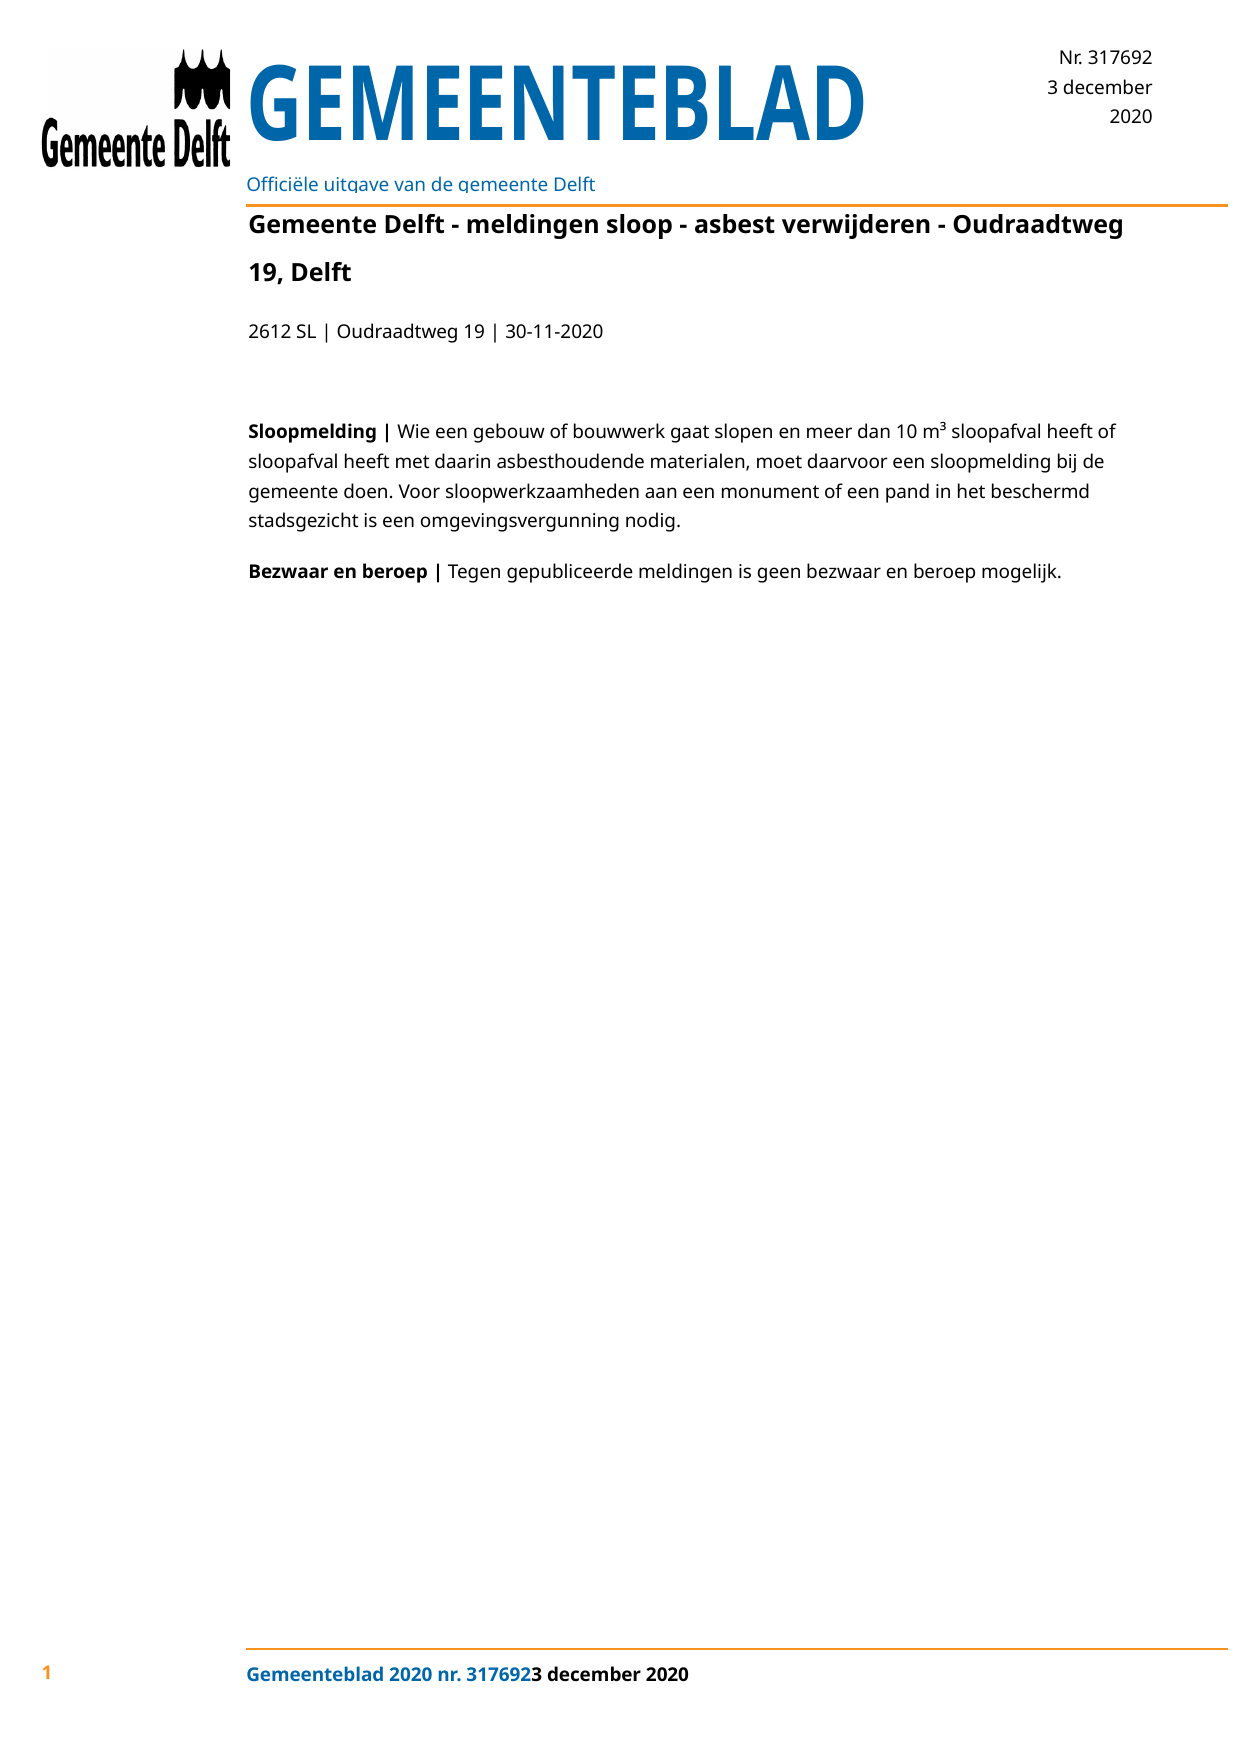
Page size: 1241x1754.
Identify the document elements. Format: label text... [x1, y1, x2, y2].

text Gemeente Delft - meldingen sloop - asbest verwijderen - Oudraadtweg 19, Delft [248, 207, 1152, 288]
text Sloopmelding | Wie een gebouw of bouwwerk gaat slopen en meer dan 10 m³ sloopafval heeft of sloopafval heeft met daarin asbesthoudende materialen, moet daarvoor een sloopmelding bij de gemeente doen. Voor sloopwerkzaamheden aan een monument of een pand in het beschermd stadsgezicht is een omgevingsvergunning nodig. [248, 419, 1152, 533]
picture [41, 47, 231, 172]
text 2612 SL | Oudraadtweg 19 | 30-11-2020 [248, 318, 1152, 344]
text Bezwaar en beroep | Tegen gepubliceerde meldingen is geen bezwaar en beroep mogelijk. [248, 558, 1152, 584]
